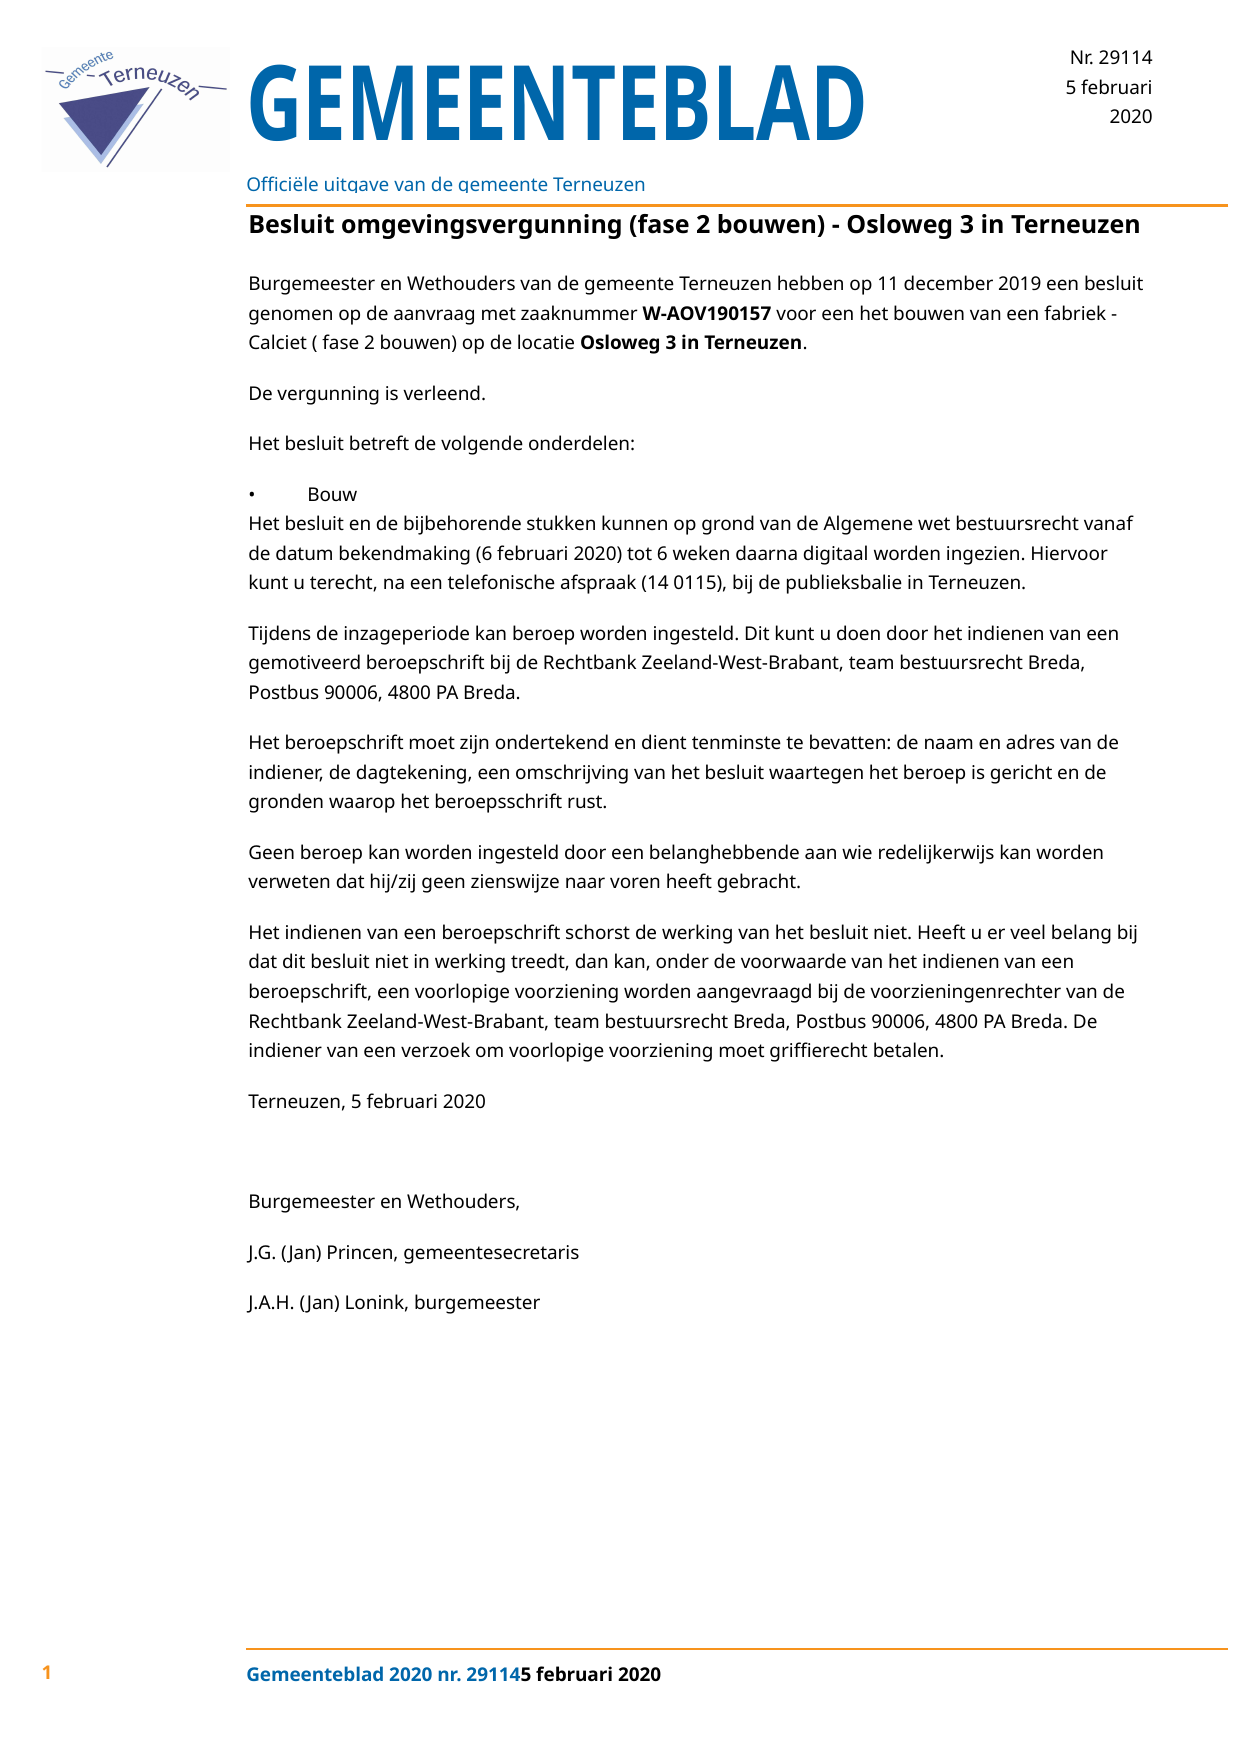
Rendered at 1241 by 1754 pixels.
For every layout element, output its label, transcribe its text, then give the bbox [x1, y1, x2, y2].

text Terneuzen, 5 februari 2020 [248, 1088, 1152, 1113]
text Tijdens de inzageperiode kan beroep worden ingesteld. Dit kunt u doen door het indienen van een gemotiveerd beroepschrift bij de Rechtbank Zeeland-West-Brabant, team bestuursrecht Breda, Postbus 90006, 4800 PA Breda. [248, 620, 1152, 705]
text De vergunning is verleend. [248, 380, 1152, 406]
text Het besluit betreft de volgende onderdelen: [248, 430, 1152, 456]
text J.A.H. (Jan) Lonink, burgemeester [248, 1289, 1152, 1315]
text Burgemeester en Wethouders van de gemeente Terneuzen hebben op 11 december 2019 een besluit genomen op de aanvraag met zaaknummer W-AOV190157 voor een het bouwen van een fabriek - Calciet ( fase 2 bouwen) op de locatie Osloweg 3 in Terneuzen. [248, 270, 1152, 355]
text Het besluit en de bijbehorende stukken kunnen op grond van de Algemene wet bestuursrecht vanaf de datum bekendmaking (6 februari 2020) tot 6 weken daarna digitaal worden ingezien. Hiervoor kunt u terecht, na een telefonische afspraak (14 0115), bij de publieksbalie in Terneuzen. [248, 510, 1152, 595]
text Het indienen van een beroepschrift schorst de werking van het besluit niet. Heeft u er veel belang bij dat dit besluit niet in werking treedt, dan kan, onder de voorwaarde van het indienen van een beroepschrift, een voorlopige voorziening worden aangevraagd bij de voorzieningenrechter van de Rechtbank Zeeland-West-Brabant, team bestuursrecht Breda, Postbus 90006, 4800 PA Breda. De indiener van een verzoek om voorlopige voorziening moet griffierecht betalen. [248, 919, 1152, 1063]
list Bouw [248, 481, 1152, 506]
text Besluit omgevingsvergunning (fase 2 bouwen) - Osloweg 3 in Terneuzen [248, 207, 1152, 241]
text Burgemeester en Wethouders, [248, 1189, 1152, 1214]
picture [41, 47, 231, 172]
text Het beroepschrift moet zijn ondertekend en dient tenminste te bevatten: de naam en adres van de indiener, de dagtekening, een omschrijving van het besluit waartegen het beroep is gericht en de gronden waarop het beroepsschrift rust. [248, 729, 1152, 814]
text J.G. (Jan) Princen, gemeentesecretaris [248, 1239, 1152, 1265]
text Geen beroep kan worden ingesteld door een belanghebbende aan wie redelijkerwijs kan worden verweten dat hij/zij geen zienswijze naar voren heeft gebracht. [248, 839, 1152, 894]
